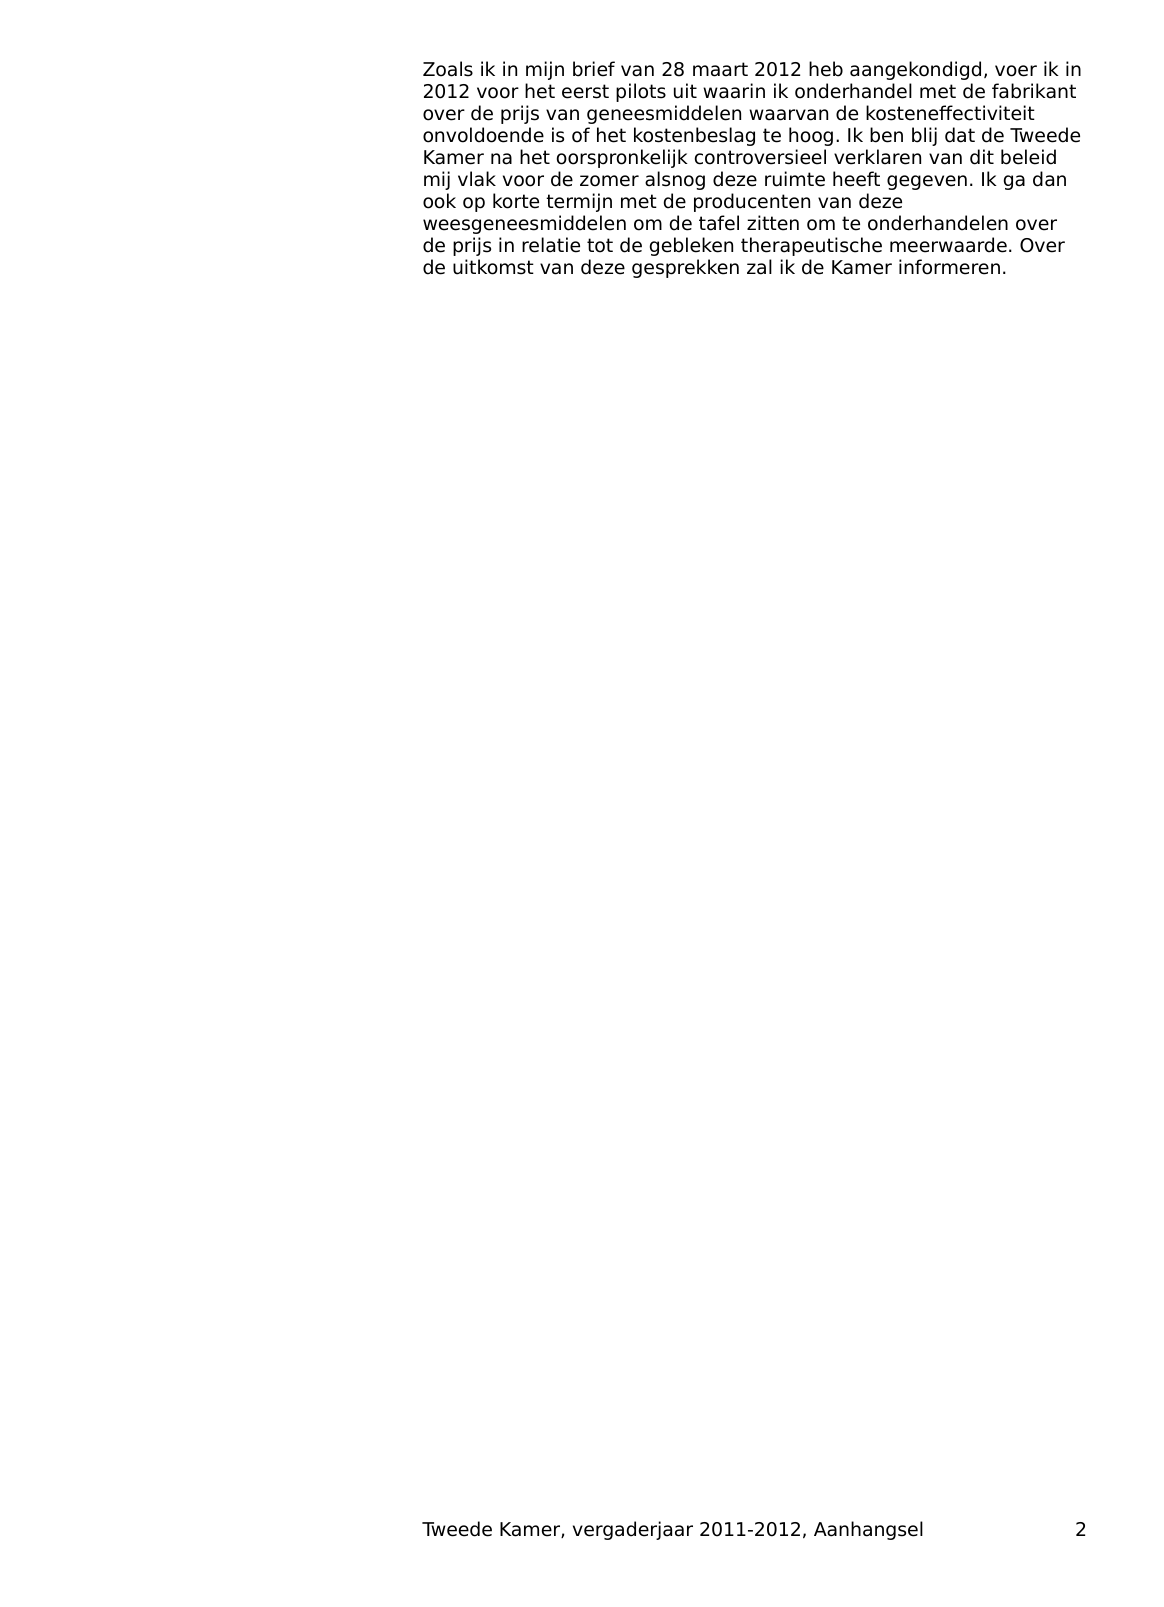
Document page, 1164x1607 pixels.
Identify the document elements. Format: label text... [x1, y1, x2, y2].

text Zoals ik in mijn brief van 28 maart 2012 heb aangekondigd, voer ik in 2012 voor het eerst pilots uit waarin ik onderhandel met de fabrikant over de prijs van geneesmiddelen waarvan de kosteneffectiviteit onvoldoende is of het kostenbeslag te hoog. Ik ben blij dat de Tweede Kamer na het oorspronkelijk controversieel verklaren van dit beleid mij vlak voor de zomer alsnog deze ruimte heeft gegeven. Ik ga dan ook op korte termijn met de producenten van deze weesgeneesmiddelen om de tafel zitten om te onderhandelen over de prijs in relatie tot de gebleken therapeutische meerwaarde. Over de uitkomst van deze gesprekken zal ik de Kamer informeren. [422, 59, 1087, 279]
